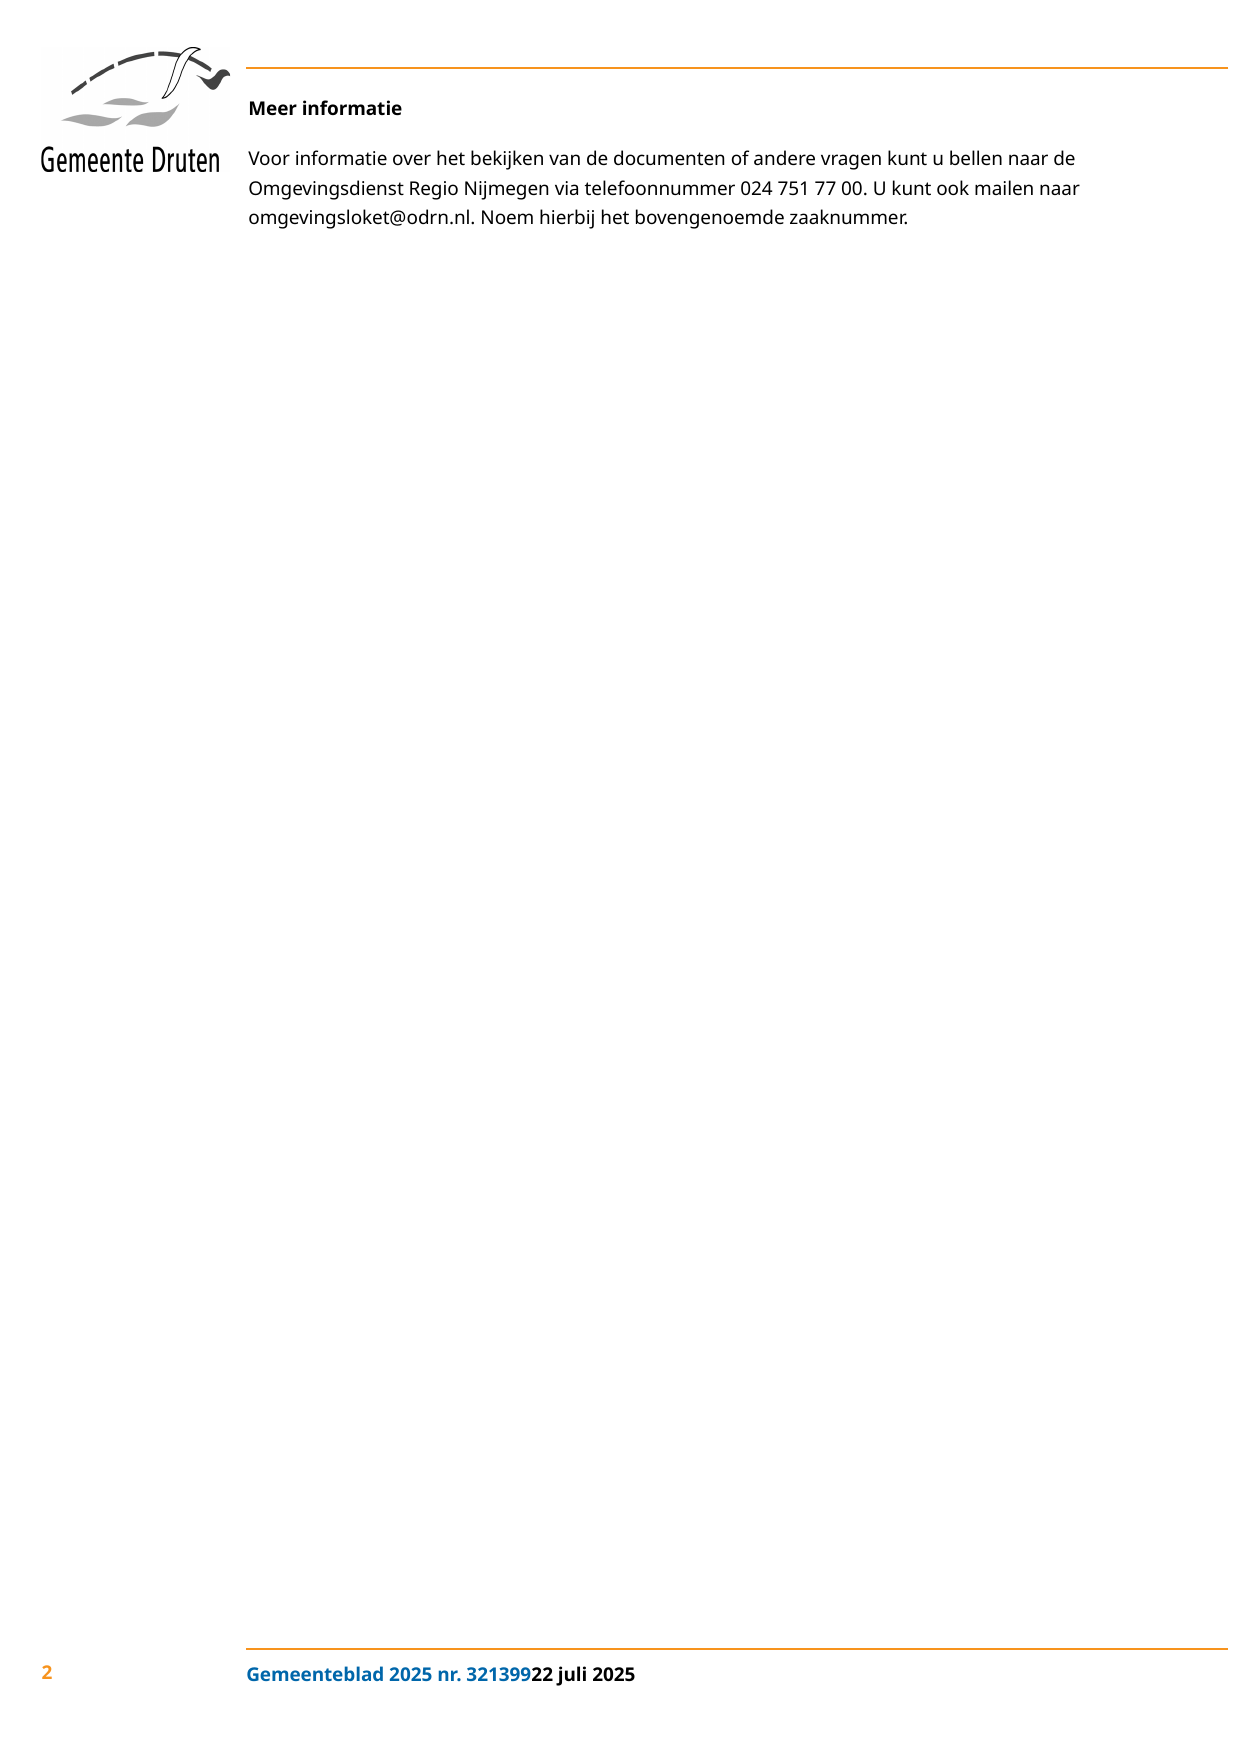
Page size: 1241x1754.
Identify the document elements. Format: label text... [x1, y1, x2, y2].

text Meer informatie [248, 95, 1152, 121]
text Voor informatie over het bekijken van de documenten of andere vragen kunt u bellen naar de Omgevingsdienst Regio Nijmegen via telefoonnummer 024 751 77 00. U kunt ook mailen naar omgevingsloket@odrn.nl. Noem hierbij het bovengenoemde zaaknummer. [248, 145, 1152, 230]
picture [41, 47, 231, 172]
